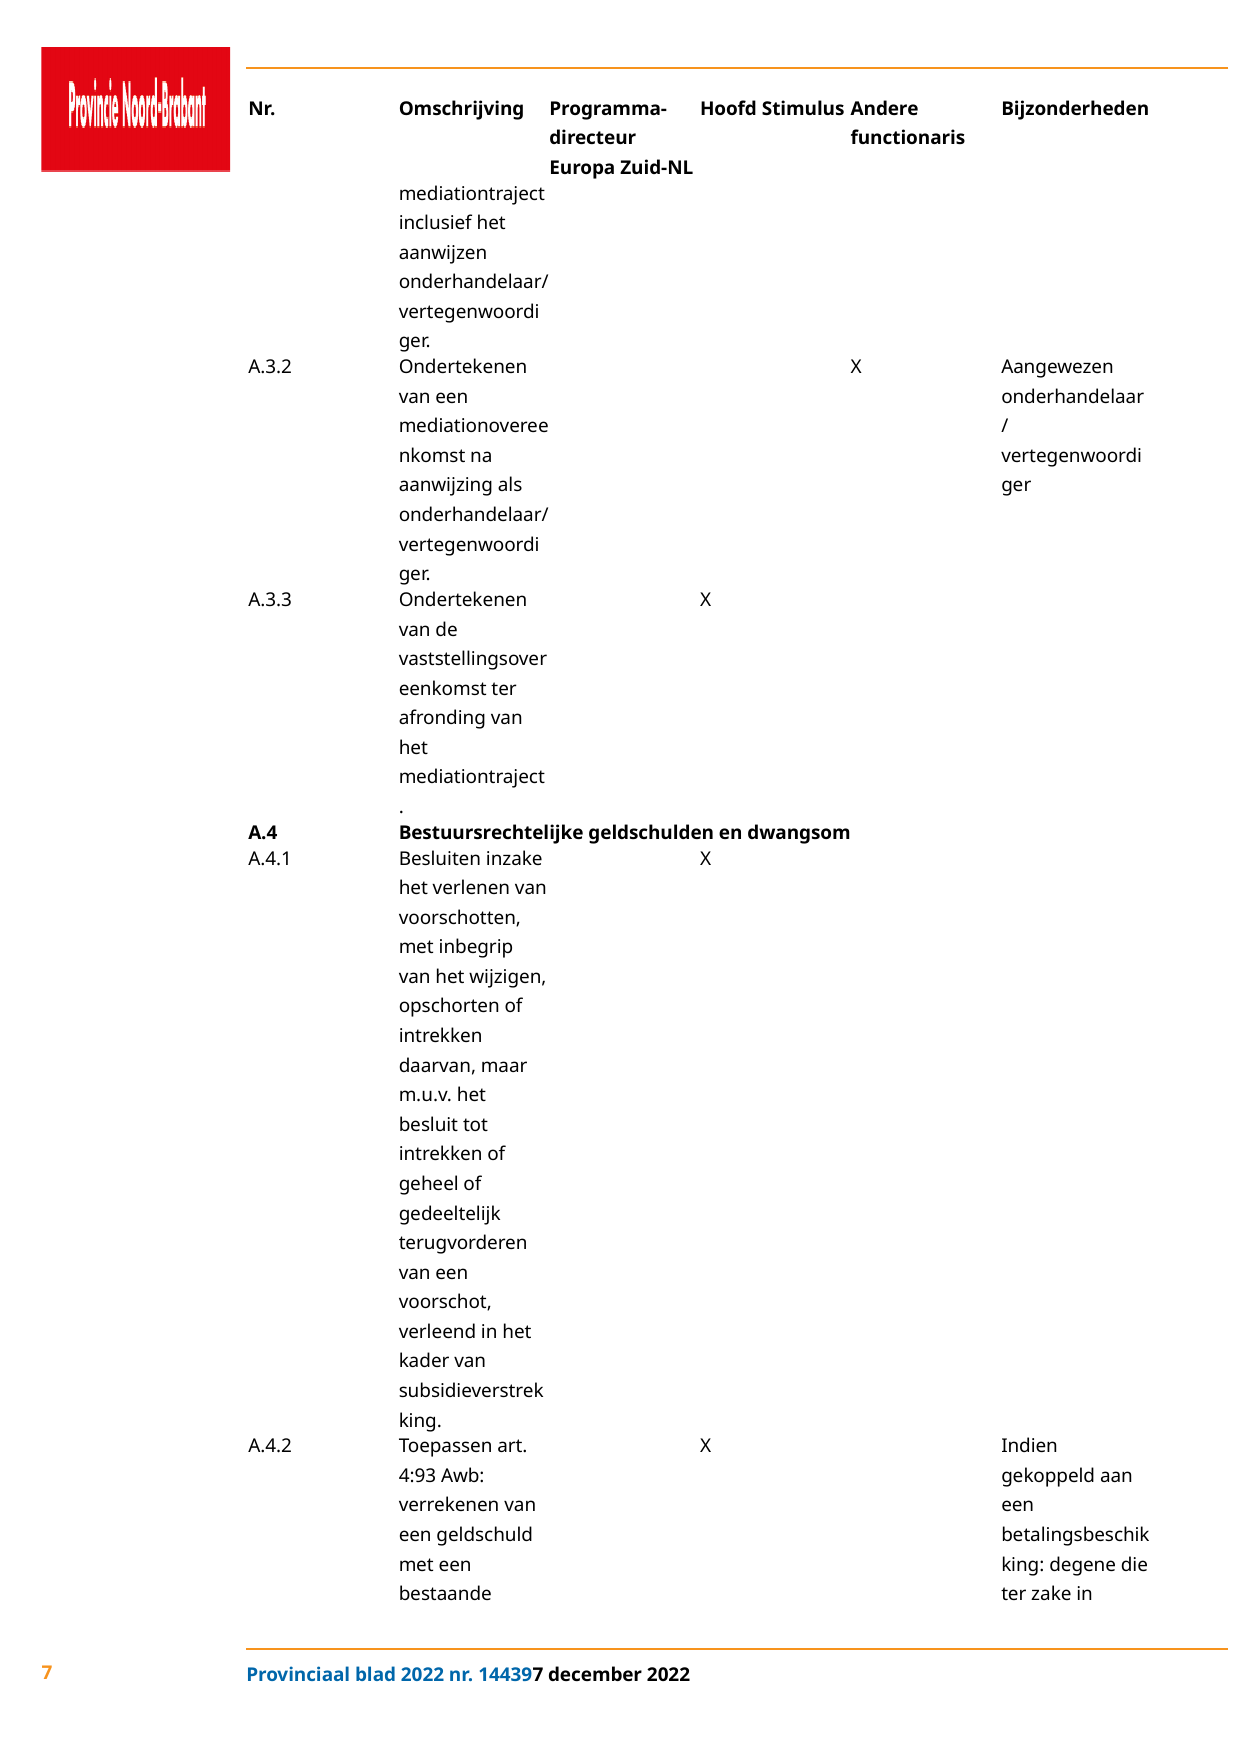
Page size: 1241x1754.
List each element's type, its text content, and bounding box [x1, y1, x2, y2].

table_cell Ondertekenen van de vaststellingsovereenkomst ter afronding van het mediationtraject. [399, 586, 549, 819]
table_cell A.4.2 [248, 1433, 398, 1606]
table_cell A.4 [248, 819, 398, 845]
table_cell [549, 1433, 700, 1606]
table_cell A.4.1 [248, 845, 398, 1432]
table_cell Indien gekoppeld aan een betalingsbeschikking: degene die ter zake in [1001, 1433, 1152, 1606]
table_cell [700, 180, 850, 353]
table_cell Ondertekenen van een mediationovereenkomst na aanwijzing als onderhandelaar/vertegenwoordiger. [399, 353, 549, 586]
table_cell Toepassen art. 4:93 Awb: verrekenen van een geldschuld met een bestaande [399, 1433, 549, 1606]
table_cell X [700, 1433, 850, 1606]
table_cell Aangewezen onderhandelaar / vertegenwoordiger [1001, 353, 1152, 586]
table_header Andere functionaris [850, 95, 1001, 180]
table_cell [850, 1433, 1001, 1606]
table_cell Bestuursrechtelijke geldschulden en dwangsom [399, 819, 1152, 845]
table_cell Besluiten inzake het verlenen van voorschotten, met inbegrip van het wijzigen, opschorten of intrekken daarvan, maar m.u.v. het besluit tot intrekken of geheel of gedeeltelijk terugvorderen van een voorschot, verleend in het kader van subsidieverstrekking. [399, 845, 549, 1432]
table_cell A.3.2 [248, 353, 398, 586]
table_cell [549, 180, 700, 353]
table_header Programma-directeur Europa Zuid-NL [549, 95, 700, 180]
table_cell A.3.3 [248, 586, 398, 819]
table_cell [850, 845, 1001, 1432]
table_header Hoofd Stimulus [700, 95, 850, 180]
table_header Nr. [248, 95, 398, 180]
table_cell [248, 180, 398, 353]
table_cell [1001, 586, 1152, 819]
table_cell [850, 180, 1001, 353]
table_cell [1001, 845, 1152, 1432]
table_header Bijzonderheden [1001, 95, 1152, 180]
table_cell [549, 845, 700, 1432]
table_cell [850, 586, 1001, 819]
picture [41, 47, 231, 172]
table_cell [549, 586, 700, 819]
table_cell [700, 353, 850, 586]
table_cell [549, 353, 700, 586]
table_cell X [700, 586, 850, 819]
table_cell X [850, 353, 1001, 586]
table_cell X [700, 845, 850, 1432]
table_cell [1001, 180, 1152, 353]
table_header Omschrijving [399, 95, 549, 180]
table_cell mediationtraject inclusief het aanwijzen onderhandelaar/vertegenwoordiger. [399, 180, 549, 353]
